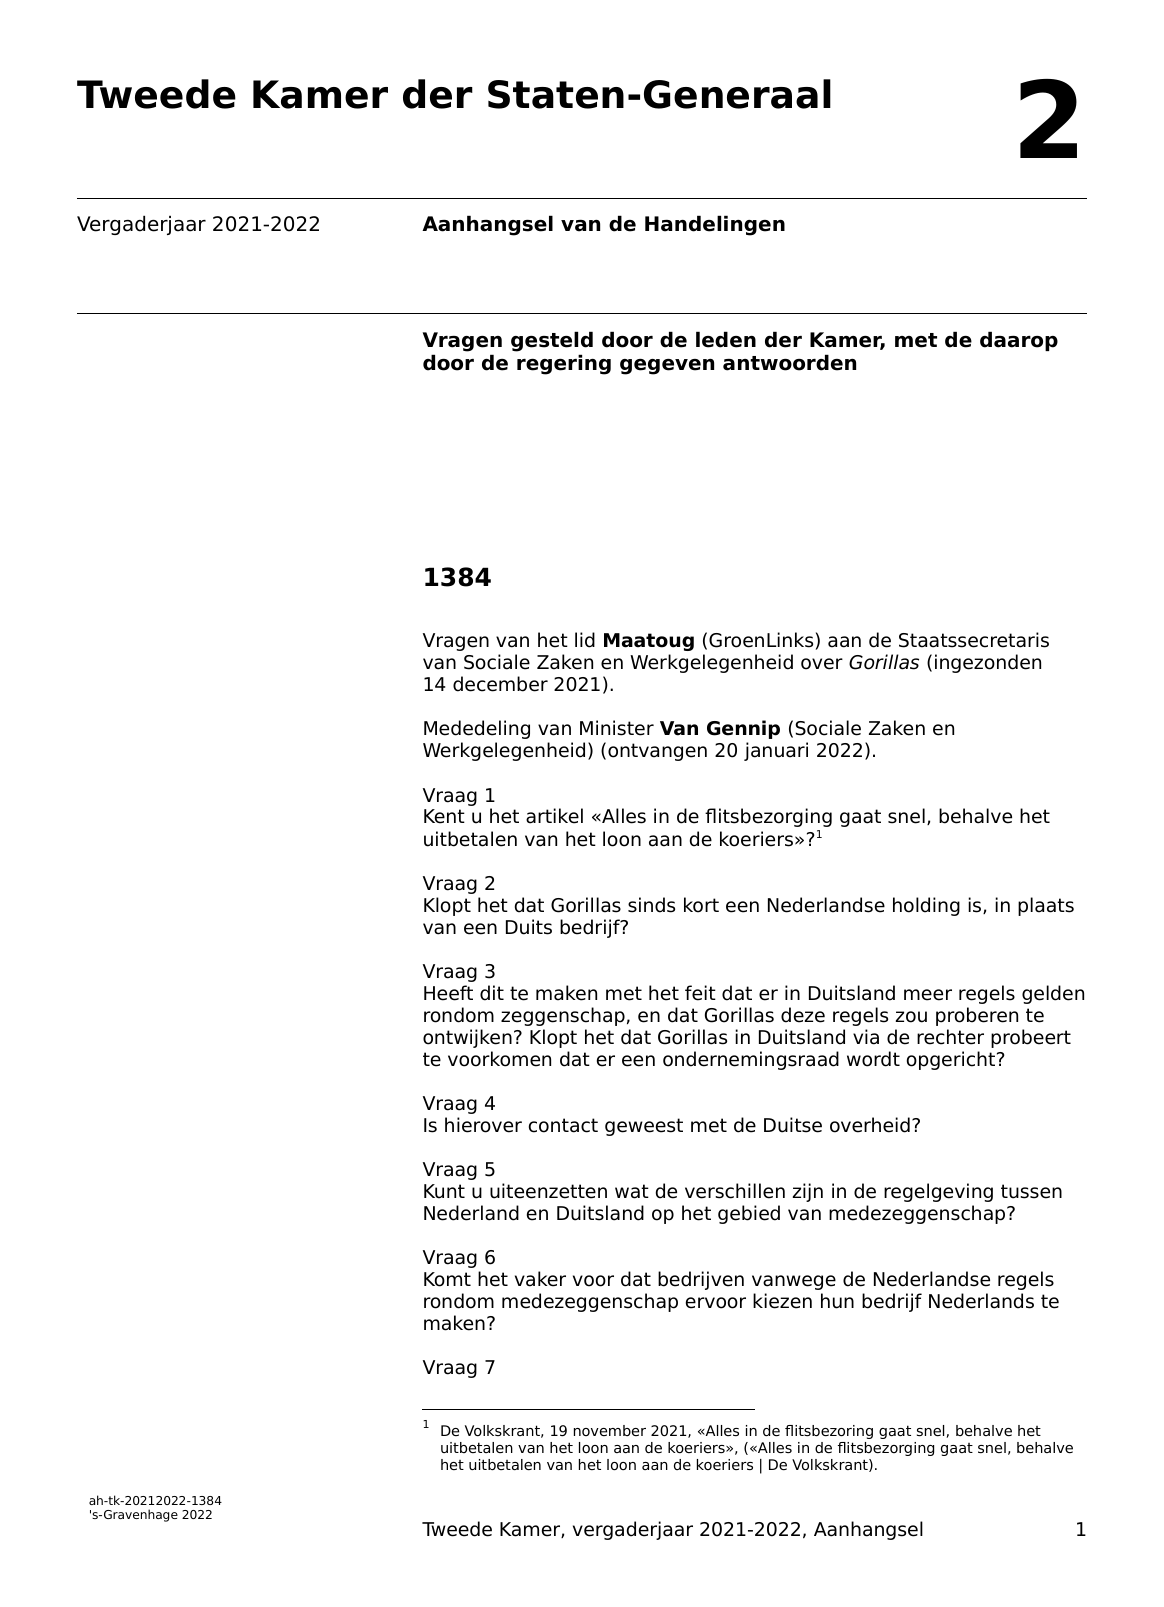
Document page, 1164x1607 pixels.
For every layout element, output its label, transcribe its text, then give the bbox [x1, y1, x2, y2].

text 1384 [422, 563, 1087, 592]
text De Volkskrant, 19 november 2021, «Alles in de flitsbezoring gaat snel, behalve het uitbetalen van het loon aan de koeriers», («Alles in de flitsbezorging gaat snel, behalve het uitbetalen van het loon aan de koeriers | De Volkskrant). [422, 1418, 1087, 1474]
text ah-tk-20212022-1384 [88, 1494, 323, 1508]
table_cell [77, 314, 422, 375]
text Klopt het dat Gorillas sinds kort een Nederlandse holding is, in plaats van een Duits bedrijf? [422, 894, 1087, 938]
text Kunt u uiteenzetten wat de verschillen zijn in de regelgeving tussen Nederland en Duitsland op het gebied van medezeggenschap? [422, 1181, 1087, 1225]
text Is hierover contact geweest met de Duitse overheid? [422, 1115, 1087, 1137]
text Kent u het artikel «Alles in de flitsbezorging gaat snel, behalve het uitbetalen van het loon aan de koeriers»? [422, 806, 1087, 850]
table_header 2 [886, 59, 1087, 198]
table_cell Vragen gesteld door de leden der Kamer, met de daarop door de regering gegeven antwoorden [422, 314, 1087, 375]
text Heeft dit te maken met het feit dat er in Duitsland meer regels gelden rondom zeggenschap, en dat Gorillas deze regels zou proberen te ontwijken? Klopt het dat Gorillas in Duitsland via de rechter probeert te voorkomen dat er een ondernemingsraad wordt opgericht? [422, 983, 1087, 1071]
table_cell Vergaderjaar 2021-2022 [77, 199, 422, 313]
text Vragen van het lid Maatoug (GroenLinks) aan de Staatssecretaris van Sociale Zaken en Werkgelegenheid over Gorillas (ingezonden 14 december 2021). [422, 630, 1087, 696]
text Mededeling van Minister Van Gennip (Sociale Zaken en Werkgelegenheid) (ontvangen 20 januari 2022). [422, 718, 1087, 762]
text Vraag 3 [422, 961, 1087, 983]
table_cell Aanhangsel van de Handelingen [422, 199, 1087, 313]
text Vraag 4 [422, 1093, 1087, 1115]
text Vraag 2 [422, 873, 1087, 894]
text 's-Gravenhage 2022 [88, 1508, 323, 1522]
text Komt het vaker voor dat bedrijven vanwege de Nederlandse regels rondom medezeggenschap ervoor kiezen hun bedrijf Nederlands te maken? [422, 1269, 1087, 1335]
table_header Tweede Kamer der Staten-Generaal [77, 59, 886, 198]
text Vraag 1 [422, 784, 1087, 806]
text Vraag 6 [422, 1247, 1087, 1269]
text Vraag 7 [422, 1357, 1087, 1379]
text Vraag 5 [422, 1159, 1087, 1181]
